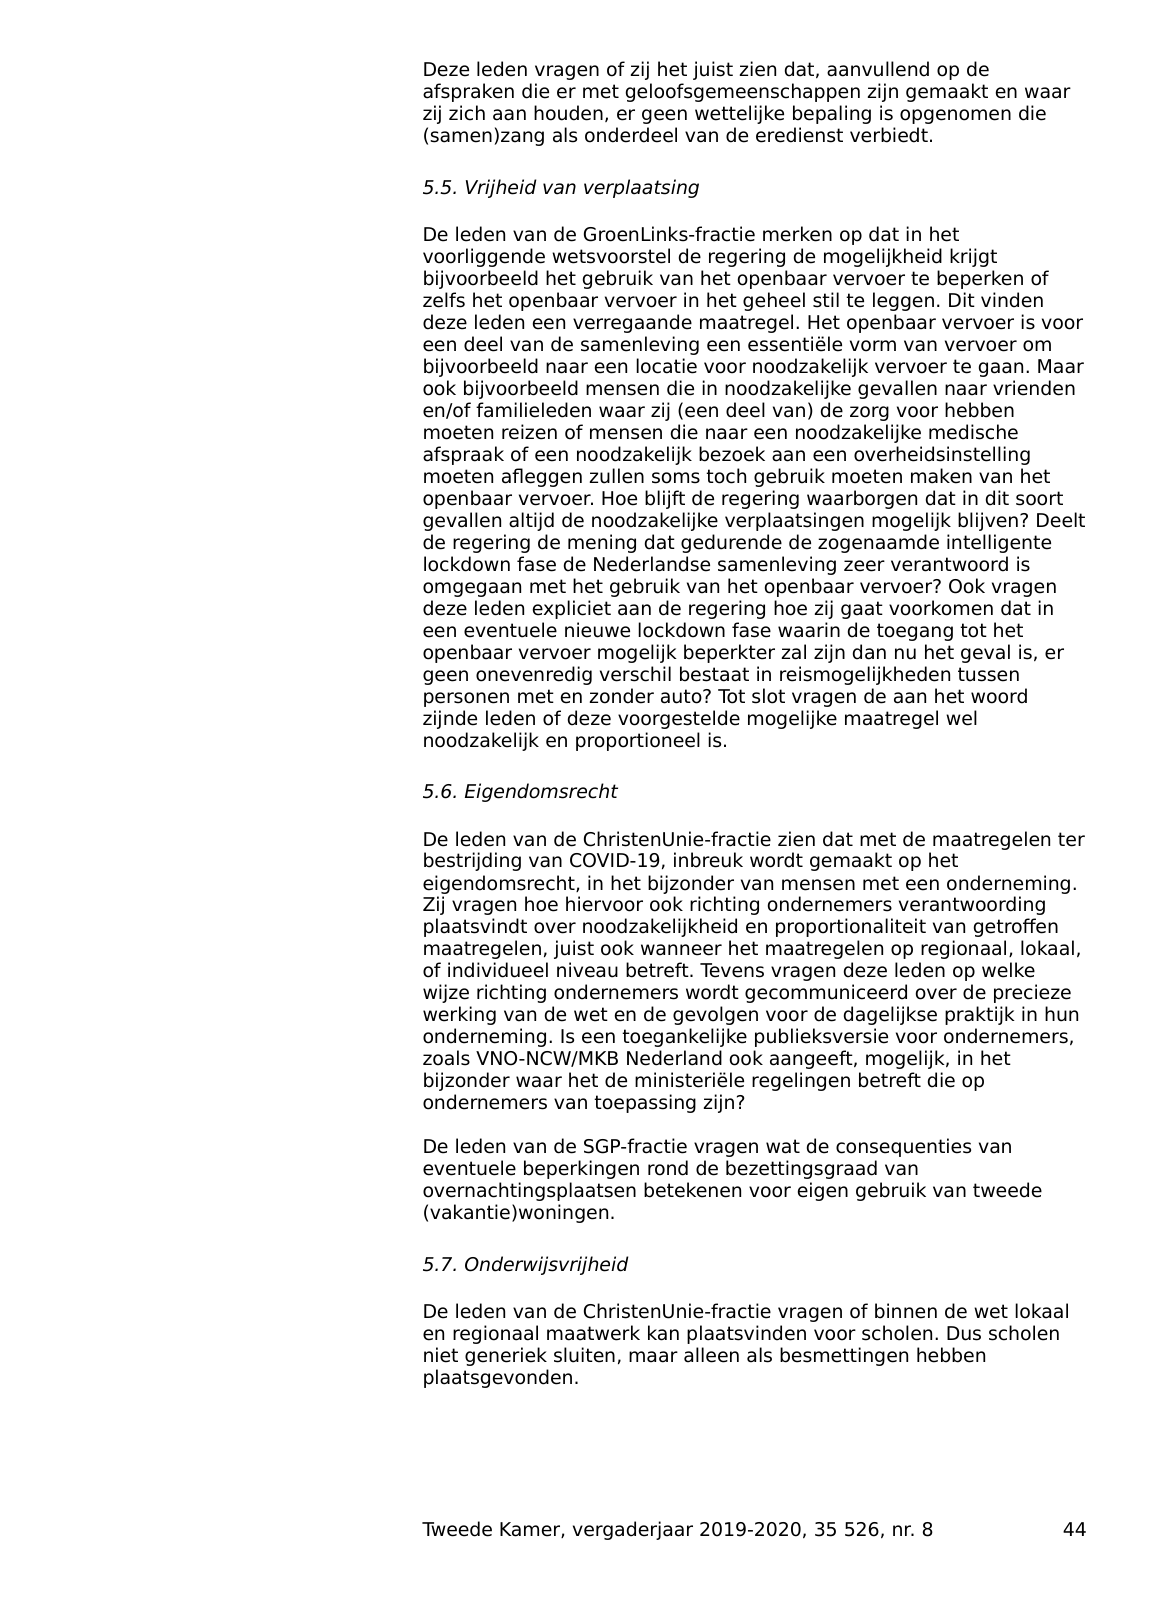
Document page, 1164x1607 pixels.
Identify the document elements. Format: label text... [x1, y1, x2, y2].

text Deze leden vragen of zij het juist zien dat, aanvullend op de afspraken die er met geloofsgemeenschappen zijn gemaakt en waar zij zich aan houden, er geen wettelijke bepaling is opgenomen die (samen)zang als onderdeel van de eredienst verbiedt. [422, 59, 1087, 147]
text De leden van de ChristenUnie-fractie zien dat met de maatregelen ter bestrijding van COVID-19, inbreuk wordt gemaakt op het eigendomsrecht, in het bijzonder van mensen met een onderneming. Zij vragen hoe hiervoor ook richting ondernemers verantwoording plaatsvindt over noodzakelijkheid en proportionaliteit van getroffen maatregelen, juist ook wanneer het maatregelen op regionaal, lokaal, of individueel niveau betreft. Tevens vragen deze leden op welke wijze richting ondernemers wordt gecommuniceerd over de precieze werking van de wet en de gevolgen voor de dagelijkse praktijk in hun onderneming. Is een toegankelijke publieksversie voor ondernemers, zoals VNO-NCW/MKB Nederland ook aangeeft, mogelijk, in het bijzonder waar het de ministeriële regelingen betreft die op ondernemers van toepassing zijn? [422, 828, 1087, 1114]
subtitle 5.6. Eigendomsrecht [422, 781, 1087, 803]
text De leden van de SGP-fractie vragen wat de consequenties van eventuele beperkingen rond de bezettingsgraad van overnachtingsplaatsen betekenen voor eigen gebruik van tweede (vakantie)woningen. [422, 1136, 1087, 1224]
text De leden van de GroenLinks-fractie merken op dat in het voorliggende wetsvoorstel de regering de mogelijkheid krijgt bijvoorbeeld het gebruik van het openbaar vervoer te beperken of zelfs het openbaar vervoer in het geheel stil te leggen. Dit vinden deze leden een verregaande maatregel. Het openbaar vervoer is voor een deel van de samenleving een essentiële vorm van vervoer om bijvoorbeeld naar een locatie voor noodzakelijk vervoer te gaan. Maar ook bijvoorbeeld mensen die in noodzakelijke gevallen naar vrienden en/of familieleden waar zij (een deel van) de zorg voor hebben moeten reizen of mensen die naar een noodzakelijke medische afspraak of een noodzakelijk bezoek aan een overheidsinstelling moeten afleggen zullen soms toch gebruik moeten maken van het openbaar vervoer. Hoe blijft de regering waarborgen dat in dit soort gevallen altijd de noodzakelijke verplaatsingen mogelijk blijven? Deelt de regering de mening dat gedurende de zogenaamde intelligente lockdown fase de Nederlandse samenleving zeer verantwoord is omgegaan met het gebruik van het openbaar vervoer? Ook vragen deze leden expliciet aan de regering hoe zij gaat voorkomen dat in een eventuele nieuwe lockdown fase waarin de toegang tot het openbaar vervoer mogelijk beperkter zal zijn dan nu het geval is, er geen onevenredig verschil bestaat in reismogelijkheden tussen personen met en zonder auto? Tot slot vragen de aan het woord zijnde leden of deze voorgestelde mogelijke maatregel wel noodzakelijk en proportioneel is. [422, 224, 1087, 751]
subtitle 5.7. Onderwijsvrijheid [422, 1254, 1087, 1276]
subtitle 5.5. Vrijheid van verplaatsing [422, 177, 1087, 199]
text De leden van de ChristenUnie-fractie vragen of binnen de wet lokaal en regionaal maatwerk kan plaatsvinden voor scholen. Dus scholen niet generiek sluiten, maar alleen als besmettingen hebben plaatsgevonden. [422, 1301, 1087, 1389]
